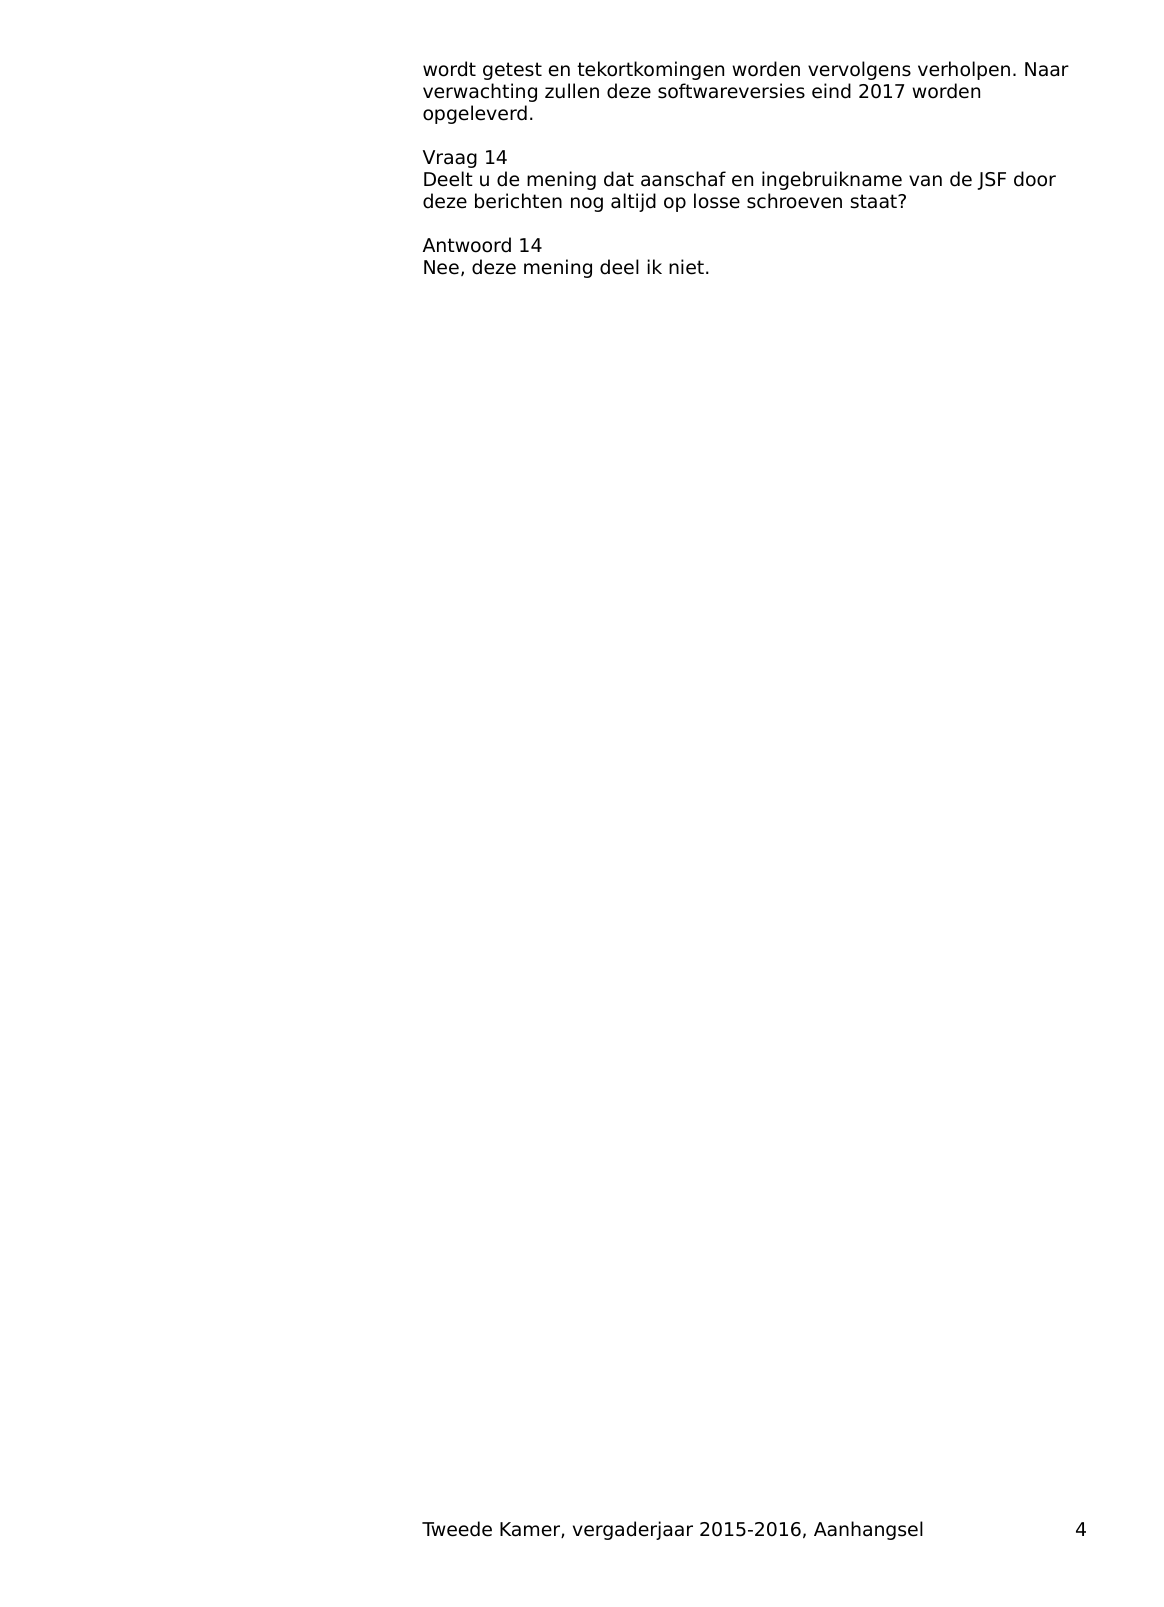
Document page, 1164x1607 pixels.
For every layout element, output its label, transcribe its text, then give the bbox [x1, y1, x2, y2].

text Vraag 14 [422, 147, 1087, 169]
text wordt getest en tekortkomingen worden vervolgens verholpen. Naar verwachting zullen deze softwareversies eind 2017 worden opgeleverd. [422, 59, 1087, 125]
text Nee, deze mening deel ik niet. [422, 257, 1087, 279]
text Antwoord 14 [422, 235, 1087, 257]
text Deelt u de mening dat aanschaf en ingebruikname van de JSF door deze berichten nog altijd op losse schroeven staat? [422, 169, 1087, 213]
